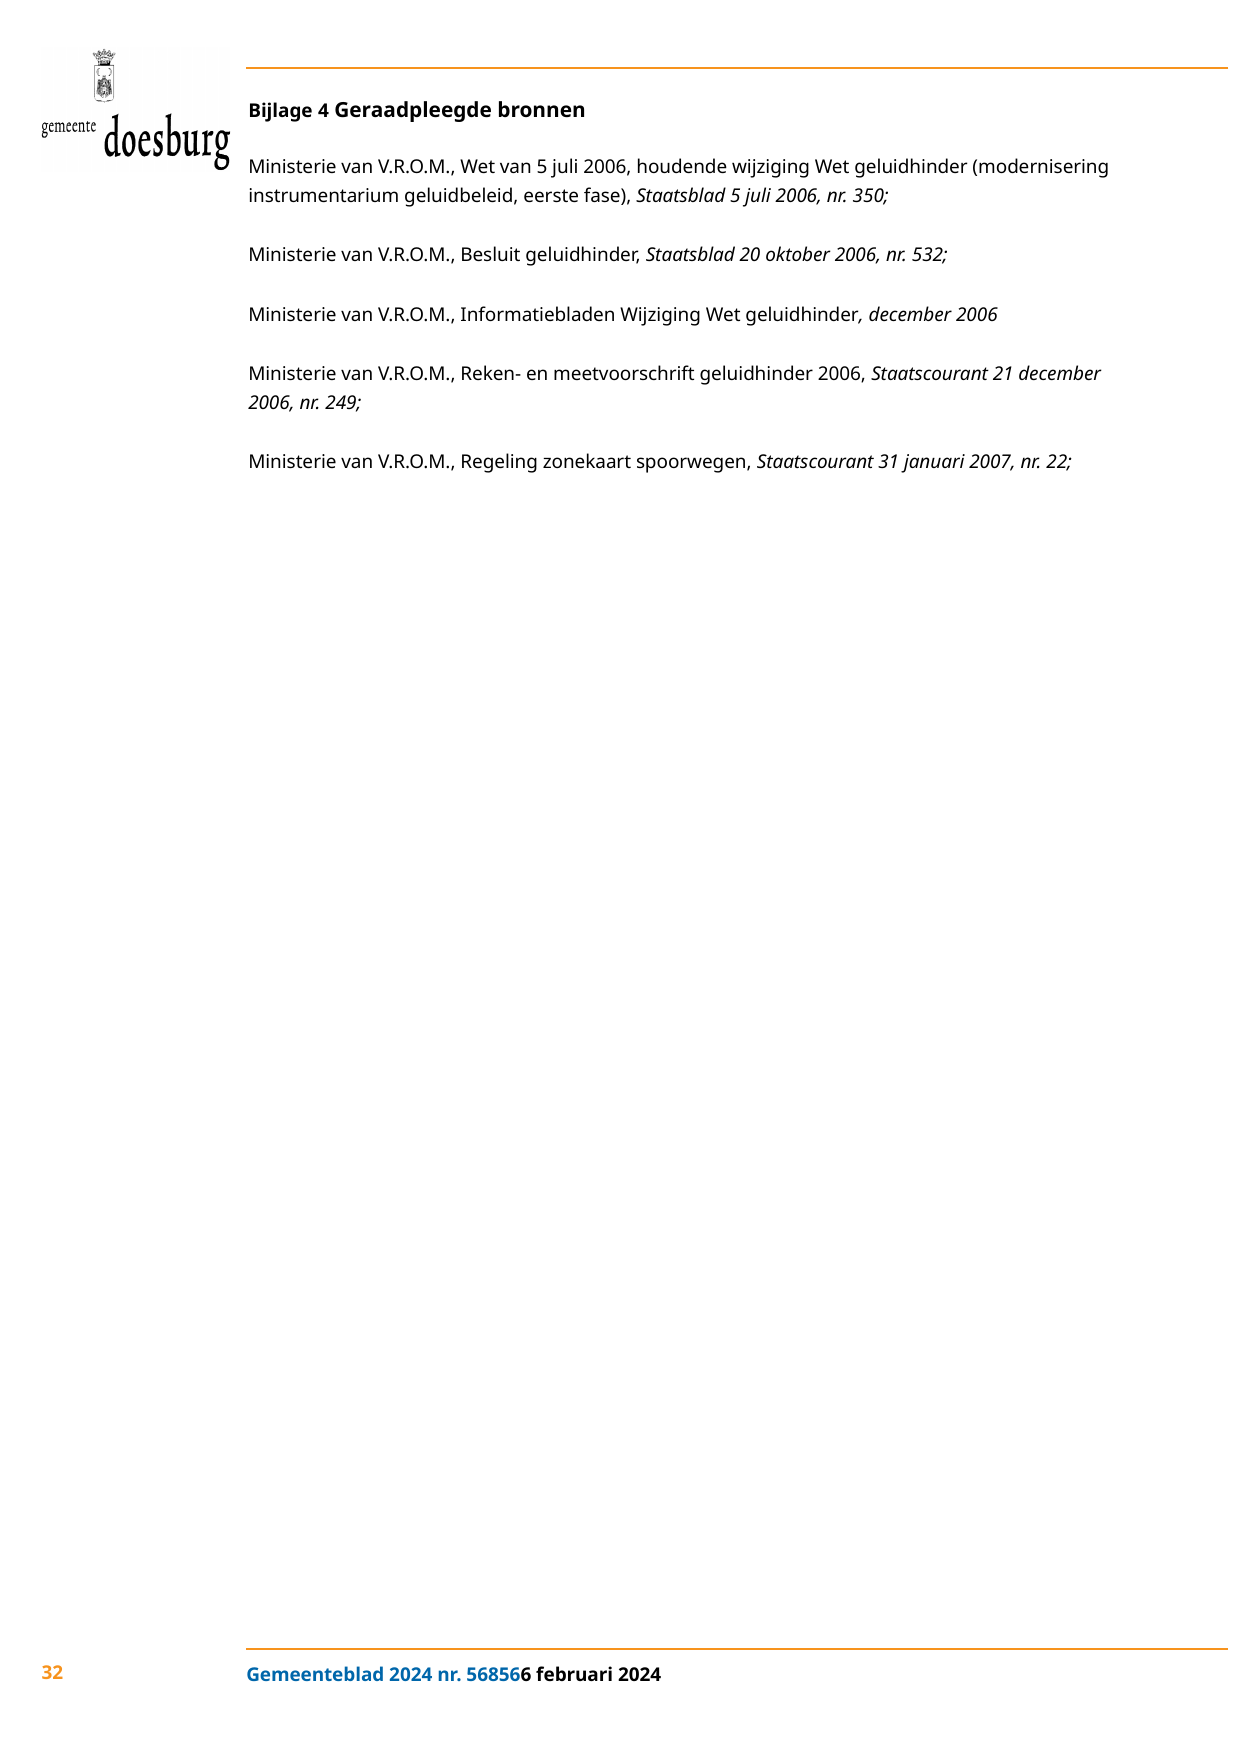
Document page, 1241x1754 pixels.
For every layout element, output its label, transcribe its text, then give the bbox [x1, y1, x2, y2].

text Bijlage 4 Geraadpleegde bronnen [248, 95, 1152, 123]
text Ministerie van V.R.O.M., Regeling zonekaart spoorwegen, Staatscourant 31 januari 2007, nr. 22; [248, 449, 1152, 474]
text Ministerie van V.R.O.M., Reken- en meetvoorschrift geluidhinder 2006, Staatscourant 21 december 2006, nr. 249; [248, 360, 1152, 415]
text Ministerie van V.R.O.M., Wet van 5 juli 2006, houdende wijziging Wet geluidhinder (modernisering instrumentarium geluidbeleid, eerste fase), Staatsblad 5 juli 2006, nr. 350; [248, 153, 1152, 208]
text Ministerie van V.R.O.M., Informatiebladen Wijziging Wet geluidhinder, december 2006 [248, 301, 1152, 327]
text Ministerie van V.R.O.M., Besluit geluidhinder, Staatsblad 20 oktober 2006, nr. 532; [248, 242, 1152, 267]
picture [41, 47, 231, 172]
